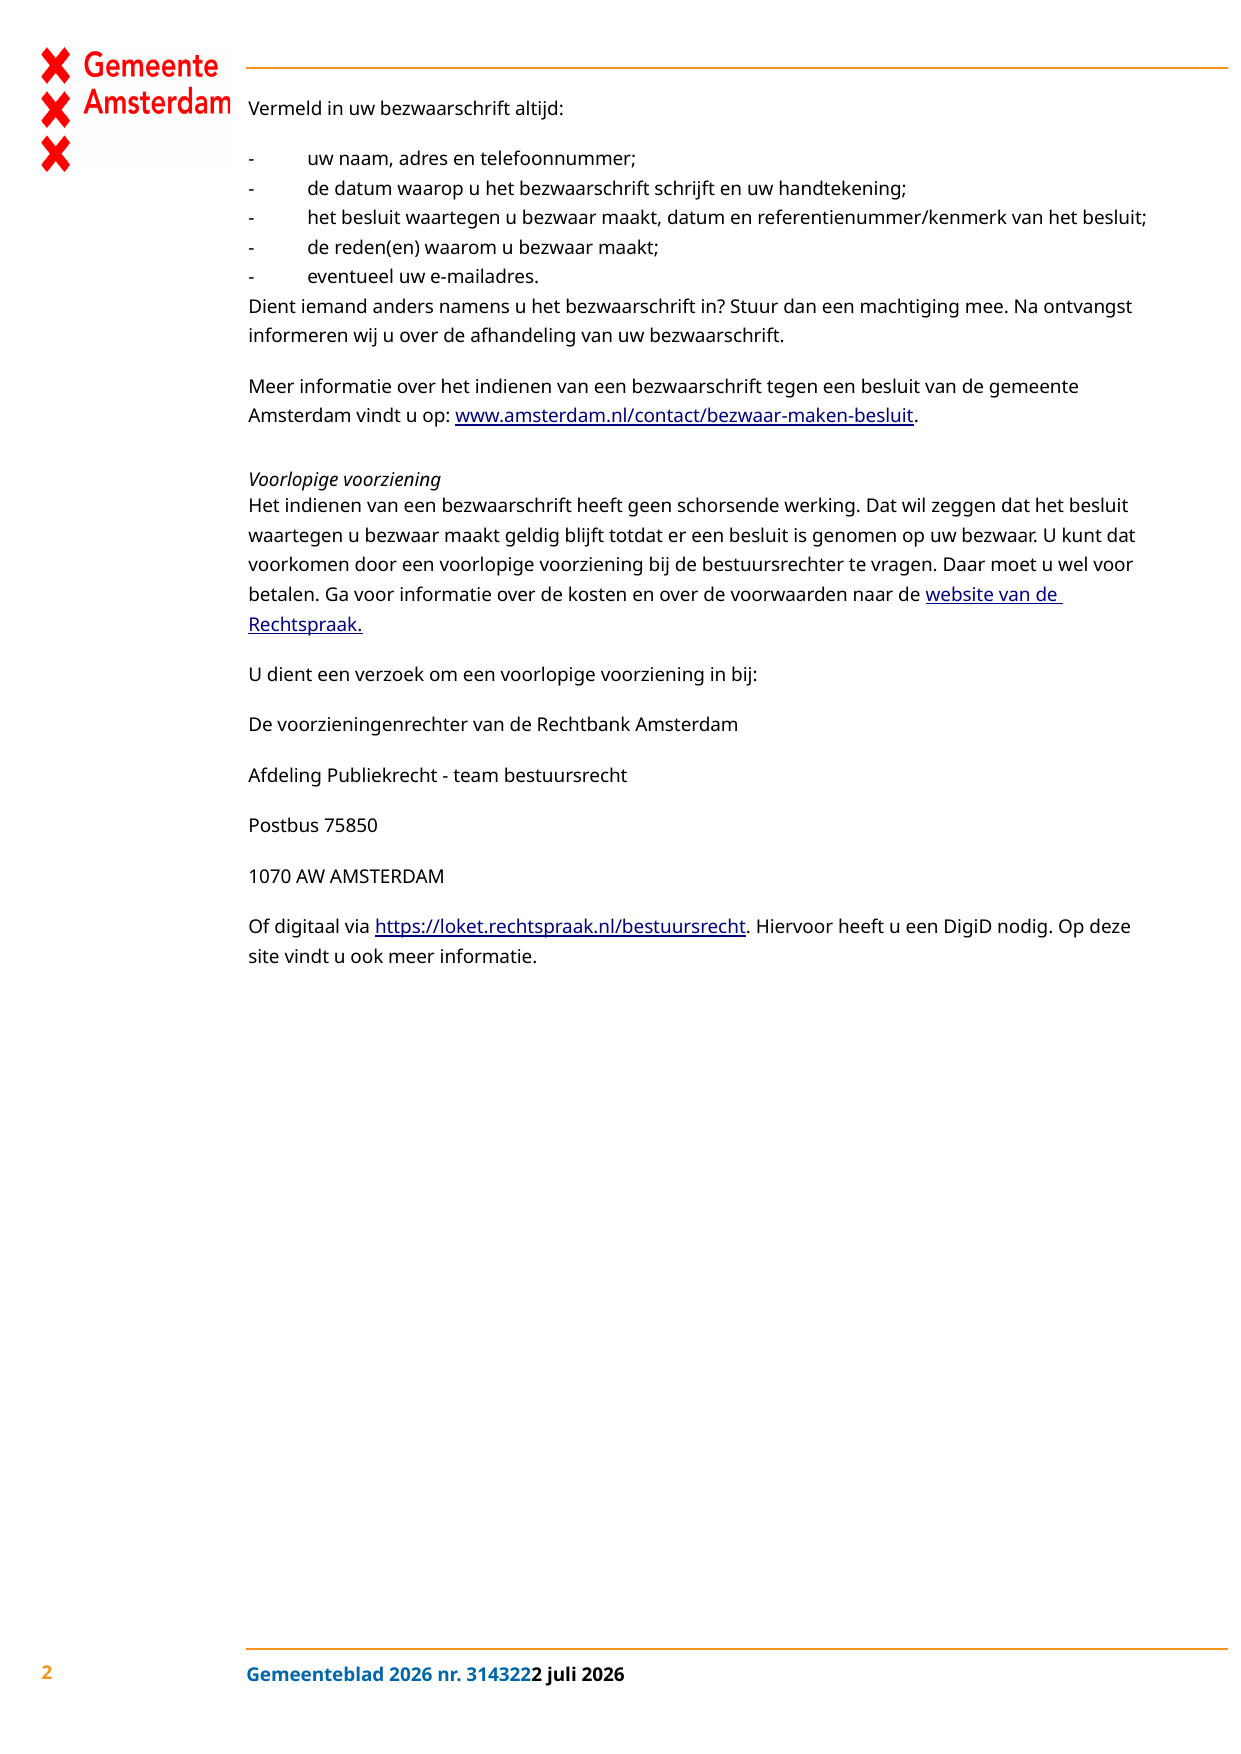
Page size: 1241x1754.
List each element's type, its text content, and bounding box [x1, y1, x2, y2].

list het besluit waartegen u bezwaar maakt, datum en referentienummer/kenmerk van het besluit; [248, 204, 1152, 230]
text Postbus 75850 [248, 812, 1152, 838]
text Het indienen van een bezwaarschrift heeft geen schorsende werking. Dat wil zeggen dat het besluit waartegen u bezwaar maakt geldig blijft totdat er een besluit is genomen op uw bezwaar. U kunt dat voorkomen door een voorlopige voorziening bij de bestuursrechter te vragen. Daar moet u wel voor betalen. Ga voor informatie over de kosten en over de voorwaarden naar de website van de Rechtspraak. [248, 492, 1152, 636]
list uw naam, adres en telefoonnummer; [248, 145, 1152, 171]
text Meer informatie over het indienen van een bezwaarschrift tegen een besluit van de gemeente Amsterdam vindt u op: www.amsterdam.nl/contact/bezwaar-maken-besluit. [248, 373, 1152, 428]
text 1070 AW AMSTERDAM [248, 863, 1152, 888]
list de datum waarop u het bezwaarschrift schrijft en uw handtekening; [248, 175, 1152, 201]
picture [41, 47, 231, 172]
list de reden(en) waarom u bezwaar maakt; [248, 234, 1152, 260]
text Dient iemand anders namens u het bezwaarschrift in? Stuur dan een machtiging mee. Na ontvangst informeren wij u over de afhandeling van uw bezwaarschrift. [248, 293, 1152, 348]
text U dient een verzoek om een voorlopige voorziening in bij: [248, 661, 1152, 687]
text De voorzieningenrechter van de Rechtbank Amsterdam [248, 712, 1152, 737]
text Of digitaal via https://loket.rechtspraak.nl/bestuursrecht. Hiervoor heeft u een DigiD nodig. Op deze site vindt u ook meer informatie. [248, 913, 1152, 968]
text Afdeling Publiekrecht - team bestuursrecht [248, 762, 1152, 788]
text Vermeld in uw bezwaarschrift altijd: [248, 95, 1152, 121]
text Voorlopige voorziening [248, 467, 1152, 492]
list eventueel uw e-mailadres. [248, 263, 1152, 289]
